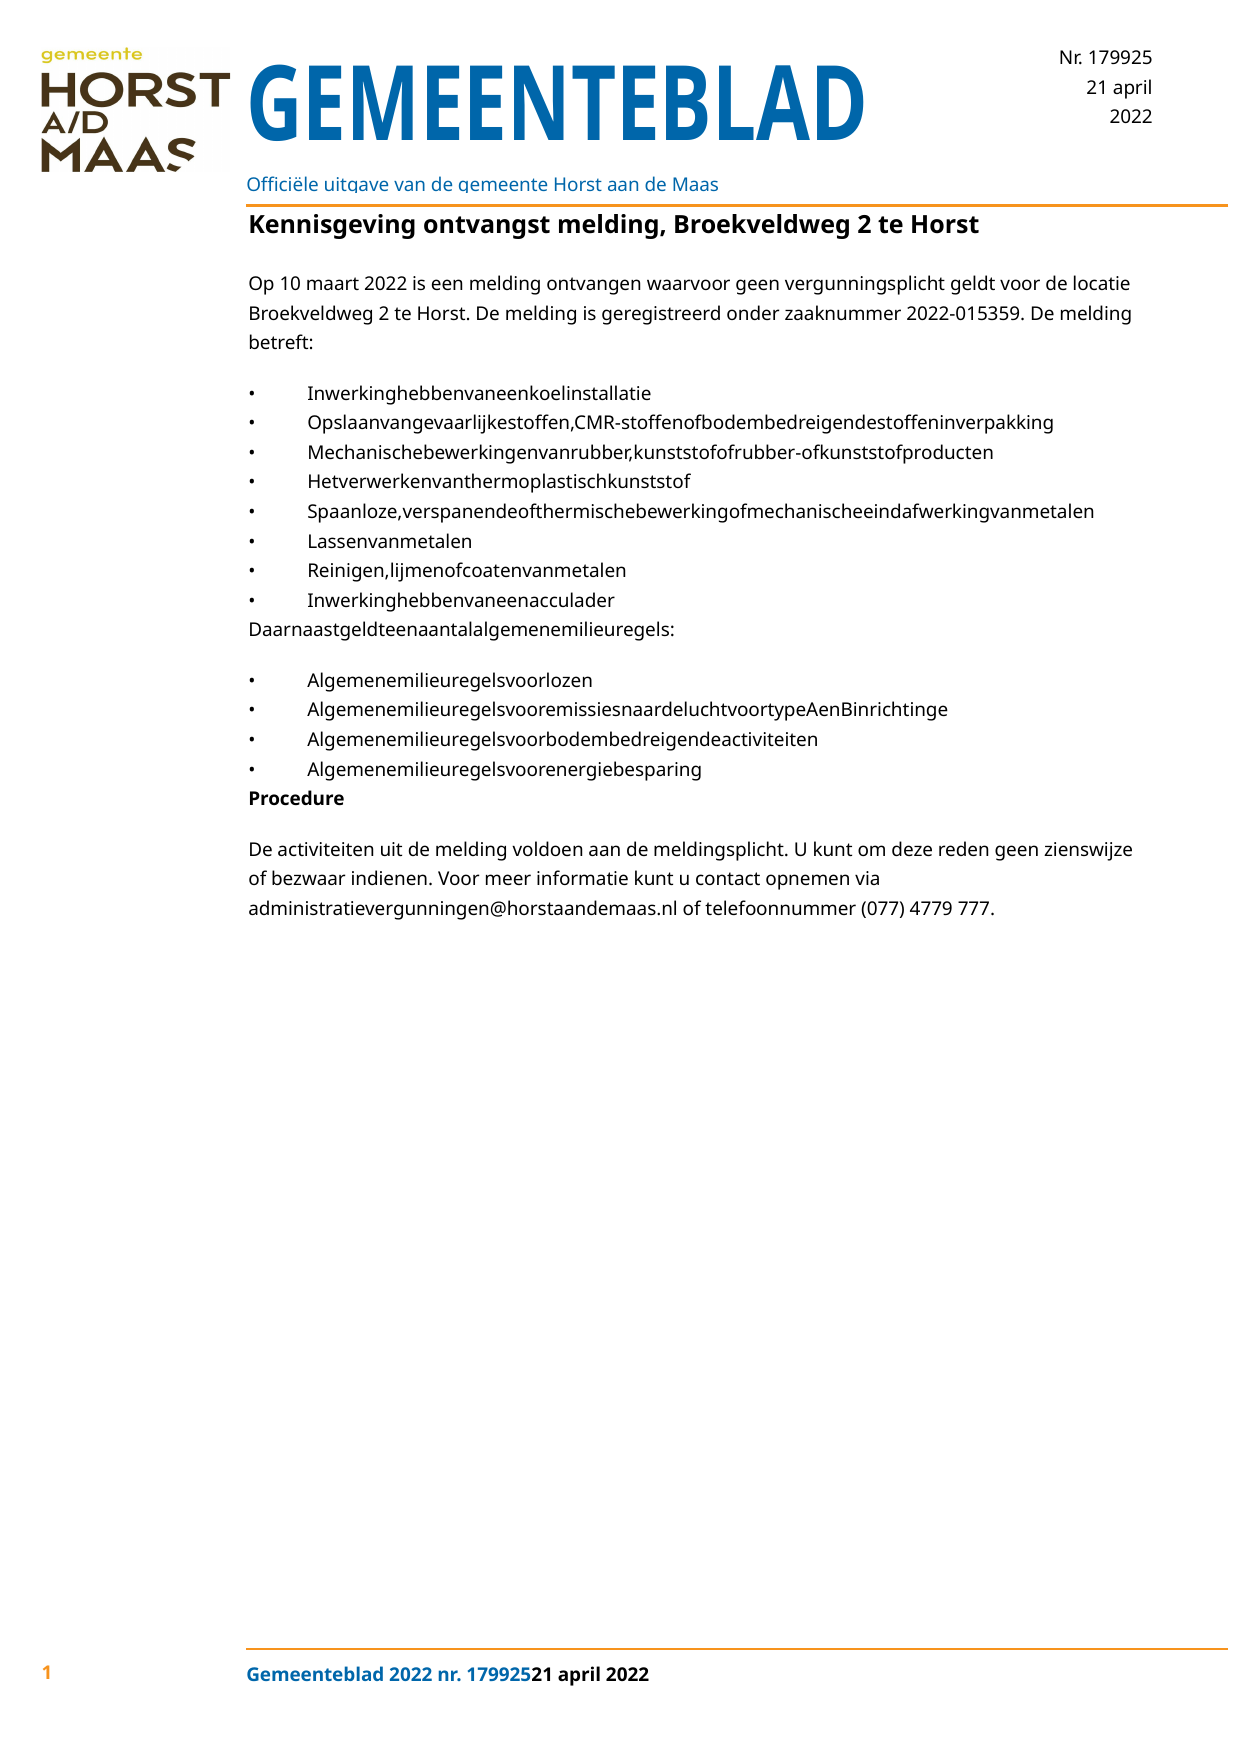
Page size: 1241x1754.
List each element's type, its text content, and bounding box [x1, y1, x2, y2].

list Algemenemilieuregelsvoorbodembedreigendeactiviteiten [248, 726, 1152, 752]
text De activiteiten uit de melding voldoen aan de meldingsplicht. U kunt om deze reden geen zienswijze of bezwaar indienen. Voor meer informatie kunt u contact opnemen via administratievergunningen@horstaandemaas.nl of telefoonnummer (077) 4779 777. [248, 836, 1152, 921]
list Mechanischebewerkingenvanrubber,kunststofofrubber-ofkunststofproducten [248, 439, 1152, 465]
list Reinigen,lijmenofcoatenvanmetalen [248, 557, 1152, 583]
picture [41, 47, 231, 172]
list AlgemenemilieuregelsvooremissiesnaardeluchtvoortypeAenBinrichtinge [248, 697, 1152, 722]
text Op 10 maart 2022 is een melding ontvangen waarvoor geen vergunningsplicht geldt voor de locatie Broekveldweg 2 te Horst. De melding is geregistreerd onder zaaknummer 2022-015359. De melding betreft: [248, 270, 1152, 355]
list Opslaanvangevaarlijkestoffen,CMR-stoffenofbodembedreigendestoffeninverpakking [248, 409, 1152, 435]
text Procedure [248, 785, 1152, 811]
text Daarnaastgeldteenaantalalgemenemilieuregels: [248, 617, 1152, 642]
list Hetverwerkenvanthermoplastischkunststof [248, 469, 1152, 494]
list Inwerkinghebbenvaneenacculader [248, 587, 1152, 613]
list Lassenvanmetalen [248, 528, 1152, 553]
list Algemenemilieuregelsvoorenergiebesparing [248, 756, 1152, 781]
text Kennisgeving ontvangst melding, Broekveldweg 2 te Horst [248, 207, 1152, 241]
list Algemenemilieuregelsvoorlozen [248, 667, 1152, 693]
list Inwerkinghebbenvaneenkoelinstallatie [248, 380, 1152, 406]
list Spaanloze,verspanendeofthermischebewerkingofmechanischeeindafwerkingvanmetalen [248, 498, 1152, 524]
